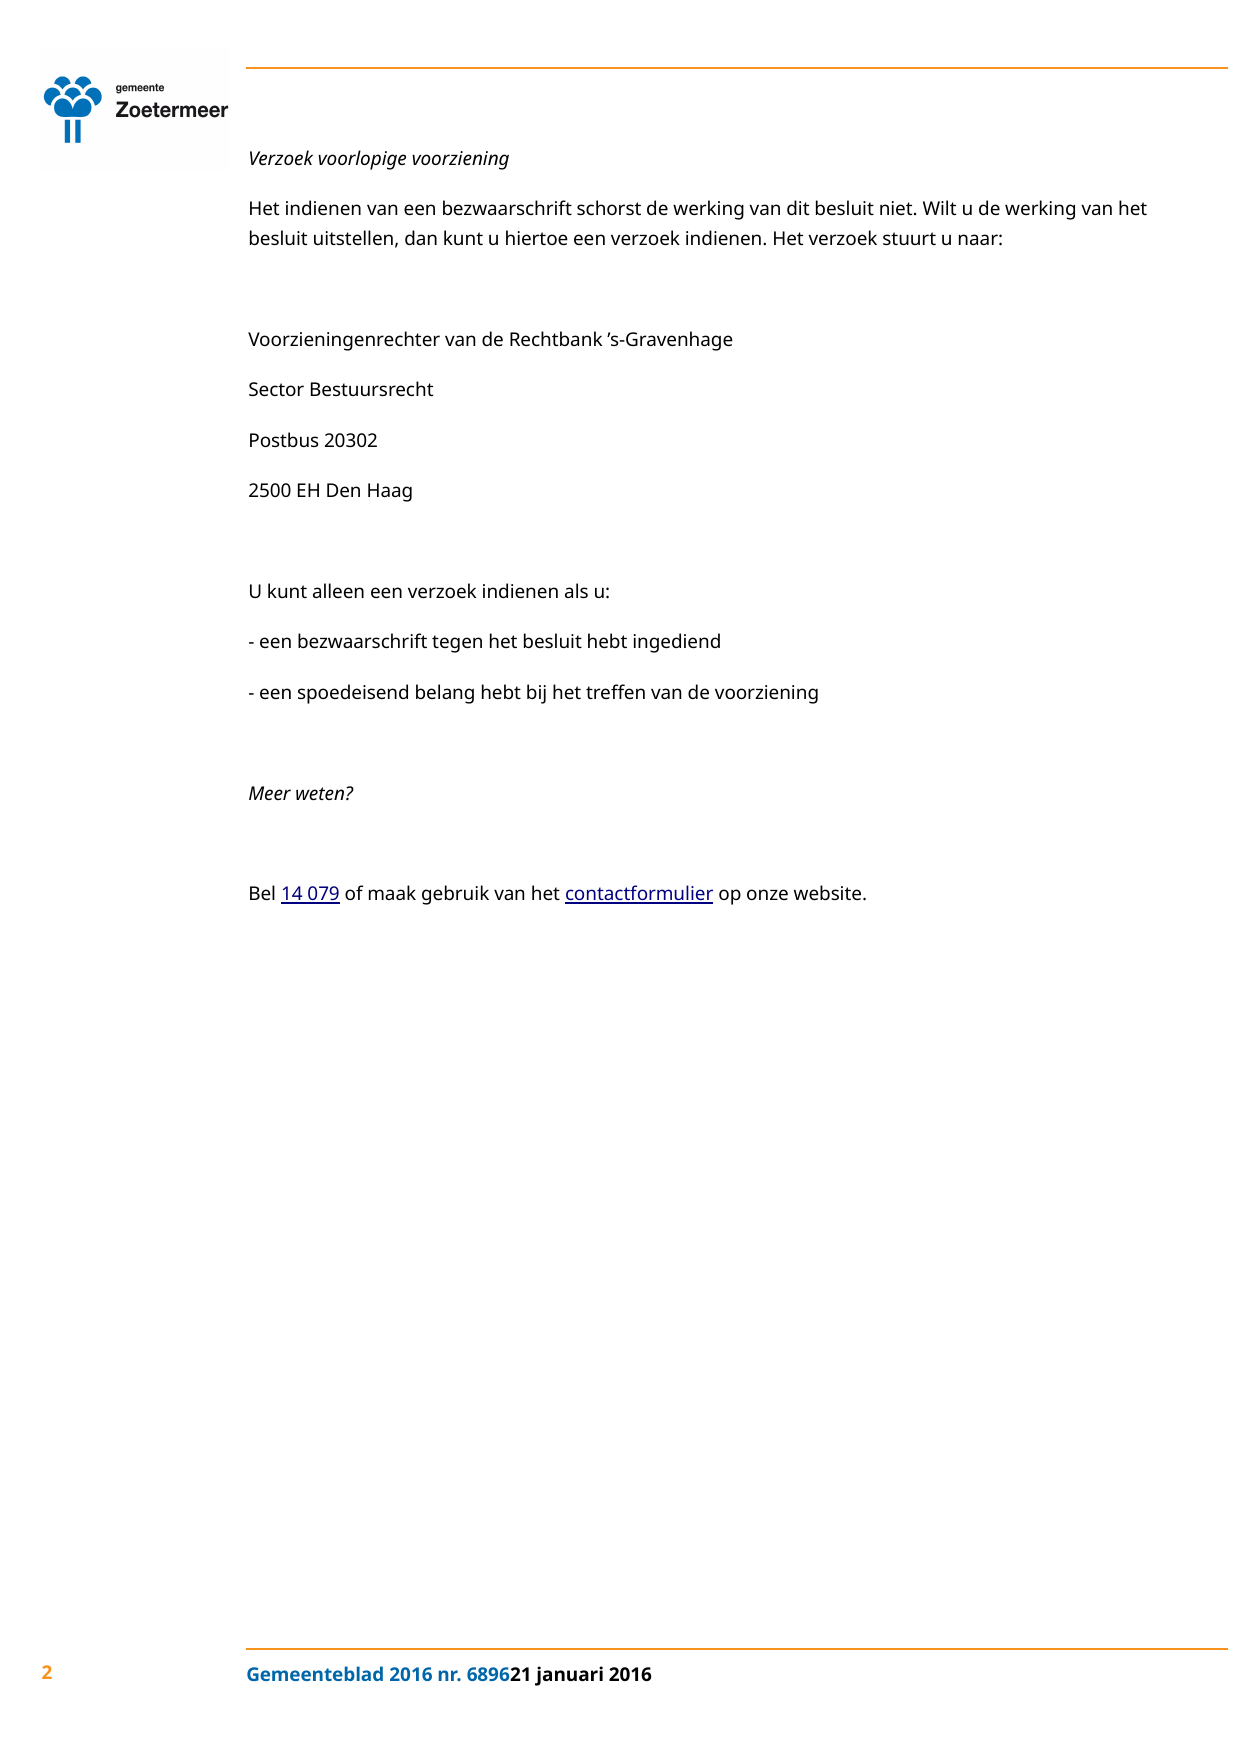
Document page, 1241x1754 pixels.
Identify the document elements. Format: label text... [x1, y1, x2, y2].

text 2500 EH Den Haag [248, 477, 1152, 503]
text Sector Bestuursrecht [248, 376, 1152, 402]
text Verzoek voorlopige voorziening [248, 145, 1152, 171]
text Het indienen van een bezwaarschrift schorst de werking van dit besluit niet. Wilt u de werking van het besluit uitstellen, dan kunt u hiertoe een verzoek indienen. Het verzoek stuurt u naar: [248, 196, 1152, 251]
text Bel 14 079 of maak gebruik van het contactformulier op onze website. [248, 881, 1152, 906]
text - een bezwaarschrift tegen het besluit hebt ingediend [248, 628, 1152, 654]
text U kunt alleen een verzoek indienen als u: [248, 578, 1152, 604]
picture [41, 47, 231, 172]
text - een spoedeisend belang hebt bij het treffen van de voorziening [248, 679, 1152, 705]
text Postbus 20302 [248, 427, 1152, 453]
text Voorzieningenrechter van de Rechtbank ’s-Gravenhage [248, 326, 1152, 352]
text Meer weten? [248, 780, 1152, 806]
